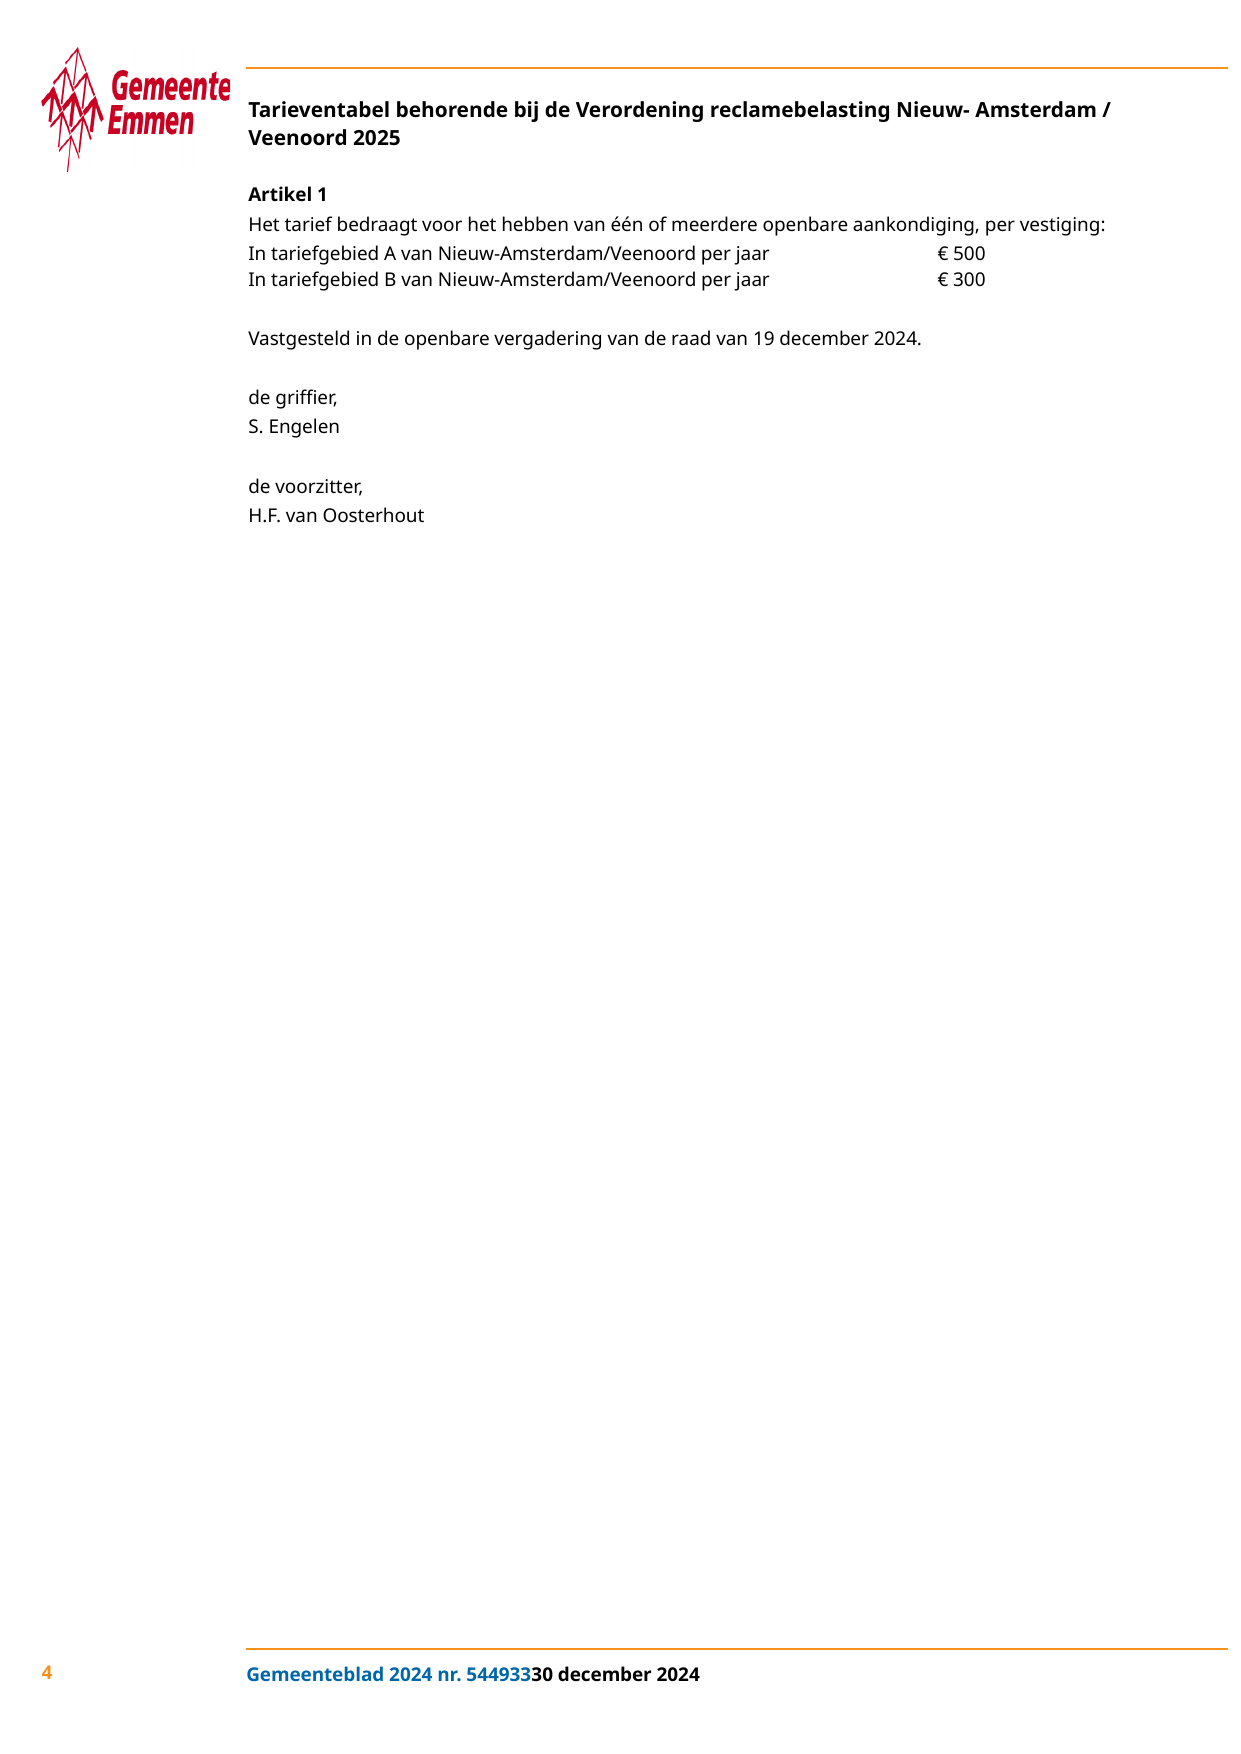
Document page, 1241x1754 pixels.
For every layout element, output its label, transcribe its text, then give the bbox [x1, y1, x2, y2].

table_cell € 300 [937, 266, 1152, 292]
table_header € 500 [937, 241, 1152, 266]
picture [41, 47, 231, 172]
text H.F. van Oosterhout [248, 502, 1152, 528]
text Vastgesteld in de openbare vergadering van de raad van 19 december 2024. [248, 325, 1152, 351]
text de voorzitter, [248, 473, 1152, 498]
text de griffier, [248, 384, 1152, 410]
text Tarieventabel behorende bij de Verordening reclamebelasting Nieuw- Amsterdam / Veenoord 2025 [248, 95, 1152, 152]
table_header In tariefgebied A van Nieuw-Amsterdam/Veenoord per jaar [248, 241, 937, 266]
table_cell In tariefgebied B van Nieuw-Amsterdam/Veenoord per jaar [248, 266, 937, 292]
text Artikel 1 [248, 181, 1152, 207]
text S. Engelen [248, 414, 1152, 439]
text Het tarief bedraagt voor het hebben van één of meerdere openbare aankondiging, per vestiging: [248, 211, 1152, 237]
